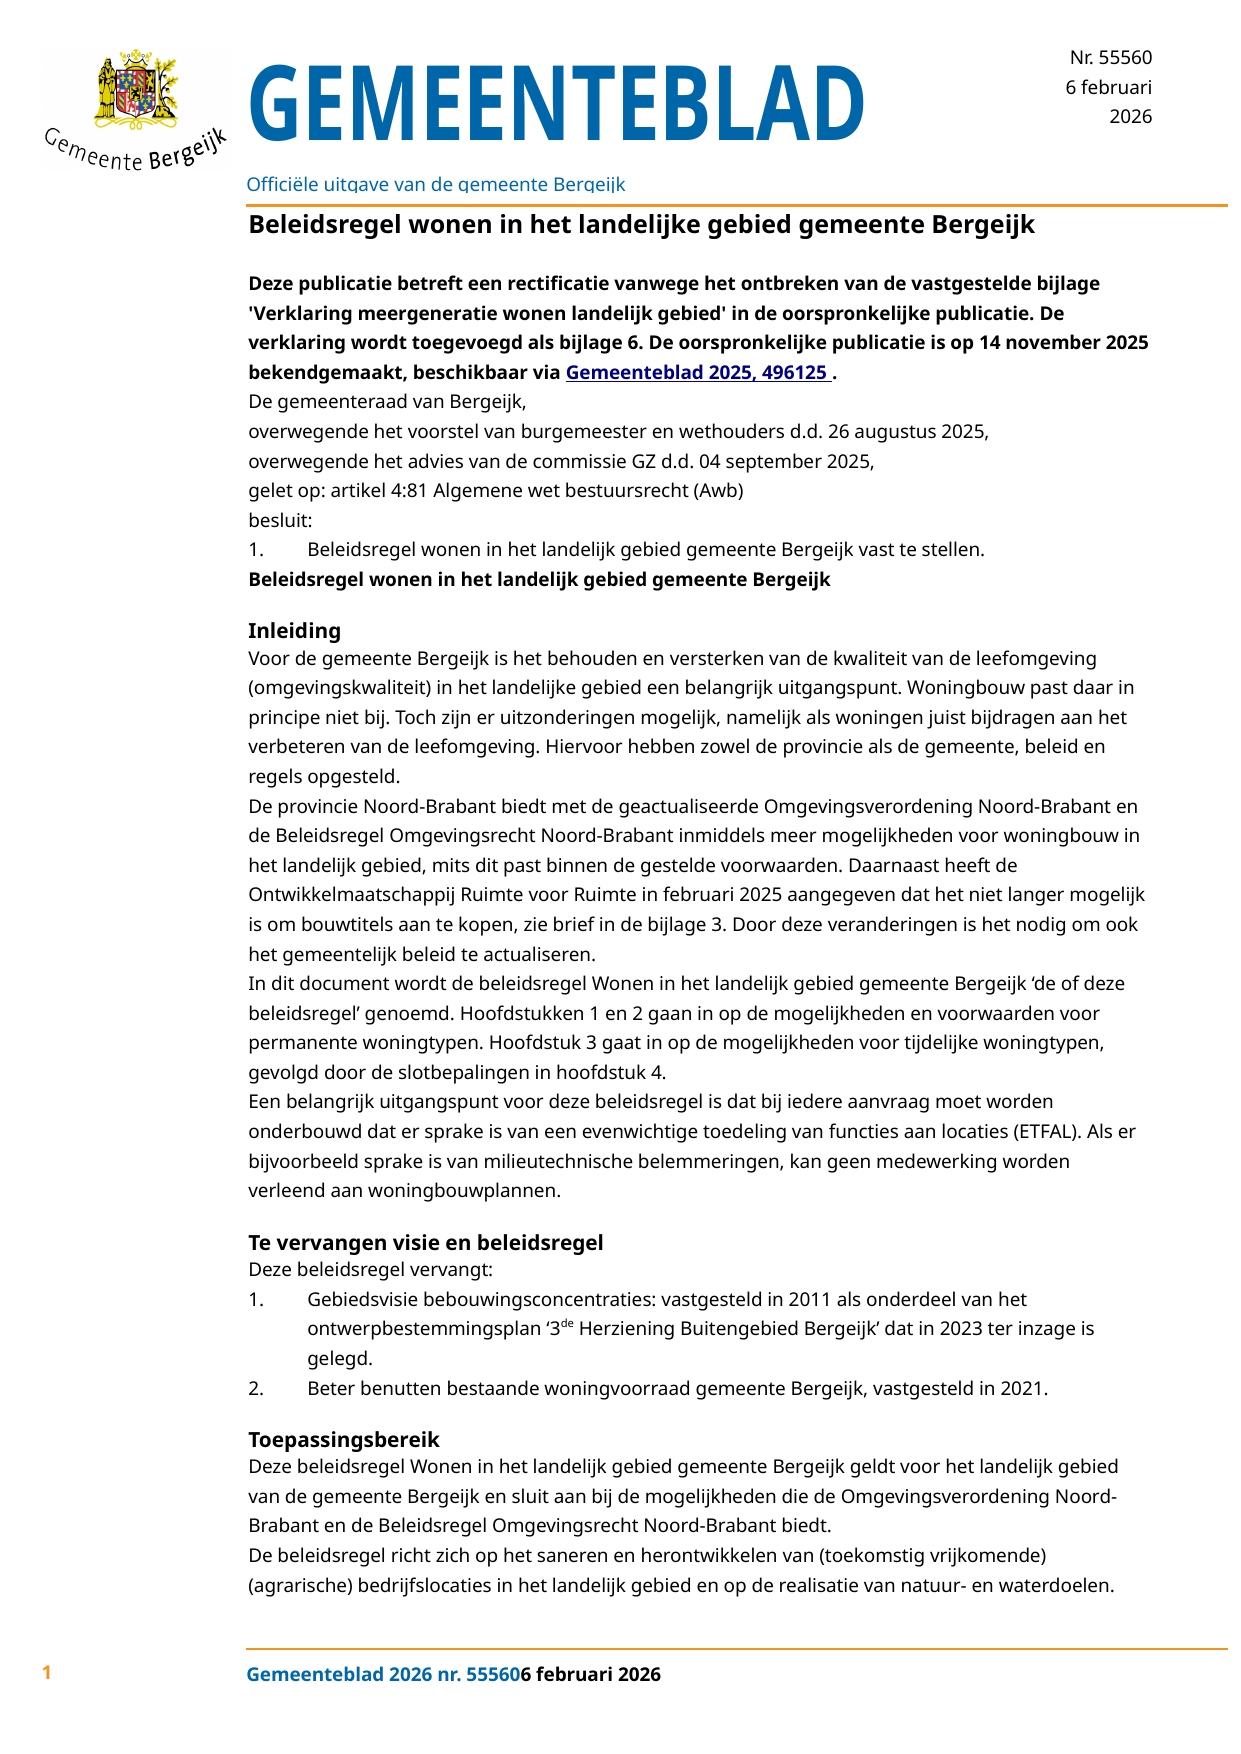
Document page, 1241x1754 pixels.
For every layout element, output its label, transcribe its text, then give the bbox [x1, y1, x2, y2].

text Toepassingsbereik [248, 1425, 1152, 1453]
text overwegende het advies van de commissie GZ d.d. 04 september 2025, [248, 448, 1152, 473]
text gelet op: artikel 4:81 Algemene wet bestuursrecht (Awb) [248, 477, 1152, 503]
text Inleiding [248, 617, 1152, 645]
text Voor de gemeente Bergeijk is het behouden en versterken van de kwaliteit van de leefomgeving (omgevingskwaliteit) in het landelijke gebied een belangrijk uitgangspunt. Woningbouw past daar in principe niet bij. Toch zijn er uitzonderingen mogelijk, namelijk als woningen juist bijdragen aan het verbeteren van de leefomgeving. Hiervoor hebben zowel de provincie als de gemeente, beleid en regels opgesteld. [248, 645, 1152, 789]
list Beleidsregel wonen in het landelijk gebied gemeente Bergeijk vast te stellen. [248, 537, 1152, 562]
list Gebiedsvisie bebouwingsconcentraties: vastgesteld in 2011 als onderdeel van het ontwerpbestemmingsplan ‘3de Herziening Buitengebied Bergeijk’ dat in 2023 ter inzage is gelegd. [248, 1286, 1152, 1371]
text Te vervangen visie en beleidsregel [248, 1228, 1152, 1256]
text Beleidsregel wonen in het landelijk gebied gemeente Bergeijk [248, 566, 1152, 592]
text Beleidsregel wonen in het landelijke gebied gemeente Bergeijk [248, 207, 1152, 241]
list Beter benutten bestaande woningvoorraad gemeente Bergeijk, vastgesteld in 2021. [248, 1375, 1152, 1400]
text Deze beleidsregel vervangt: [248, 1256, 1152, 1282]
text overwegende het voorstel van burgemeester en wethouders d.d. 26 augustus 2025, [248, 418, 1152, 444]
text Deze publicatie betreft een rectificatie vanwege het ontbreken van de vastgestelde bijlage 'Verklaring meergeneratie wonen landelijk gebied' in de oorspronkelijke publicatie. De verklaring wordt toegevoegd als bijlage 6. De oorspronkelijke publicatie is op 14 november 2025 bekendgemaakt, beschikbaar via Gemeenteblad 2025, 496125 . [248, 270, 1152, 385]
text Een belangrijk uitgangspunt voor deze beleidsregel is dat bij iedere aanvraag moet worden onderbouwd dat er sprake is van een evenwichtige toedeling van functies aan locaties (ETFAL). Als er bijvoorbeeld sprake is van milieutechnische belemmeringen, kan geen medewerking worden verleend aan woningbouwplannen. [248, 1089, 1152, 1203]
text In dit document wordt de beleidsregel Wonen in het landelijk gebied gemeente Bergeijk ‘de of deze beleidsregel’ genoemd. Hoofdstukken 1 en 2 gaan in op de mogelijkheden en voorwaarden voor permanente woningtypen. Hoofdstuk 3 gaat in op de mogelijkheden voor tijdelijke woningtypen, gevolgd door de slotbepalingen in hoofdstuk 4. [248, 970, 1152, 1085]
text De gemeenteraad van Bergeijk, [248, 389, 1152, 414]
picture [41, 47, 231, 172]
text besluit: [248, 507, 1152, 533]
text De provincie Noord-Brabant biedt met de geactualiseerde Omgevingsverordening Noord-Brabant en de Beleidsregel Omgevingsrecht Noord-Brabant inmiddels meer mogelijkheden voor woningbouw in het landelijk gebied, mits dit past binnen de gestelde voorwaarden. Daarnaast heeft de Ontwikkelmaatschappij Ruimte voor Ruimte in februari 2025 aangegeven dat het niet langer mogelijk is om bouwtitels aan te kopen, zie brief in de bijlage 3. Door deze veranderingen is het nodig om ook het gemeentelijk beleid te actualiseren. [248, 793, 1152, 967]
text Deze beleidsregel Wonen in het landelijk gebied gemeente Bergeijk geldt voor het landelijk gebied van de gemeente Bergeijk en sluit aan bij de mogelijkheden die de Omgevingsverordening Noord-Brabant en de Beleidsregel Omgevingsrecht Noord-Brabant biedt. [248, 1453, 1152, 1538]
text De beleidsregel richt zich op het saneren en herontwikkelen van (toekomstig vrijkomende) (agrarische) bedrijfslocaties in het landelijk gebied en op de realisatie van natuur- en waterdoelen. [248, 1542, 1152, 1598]
